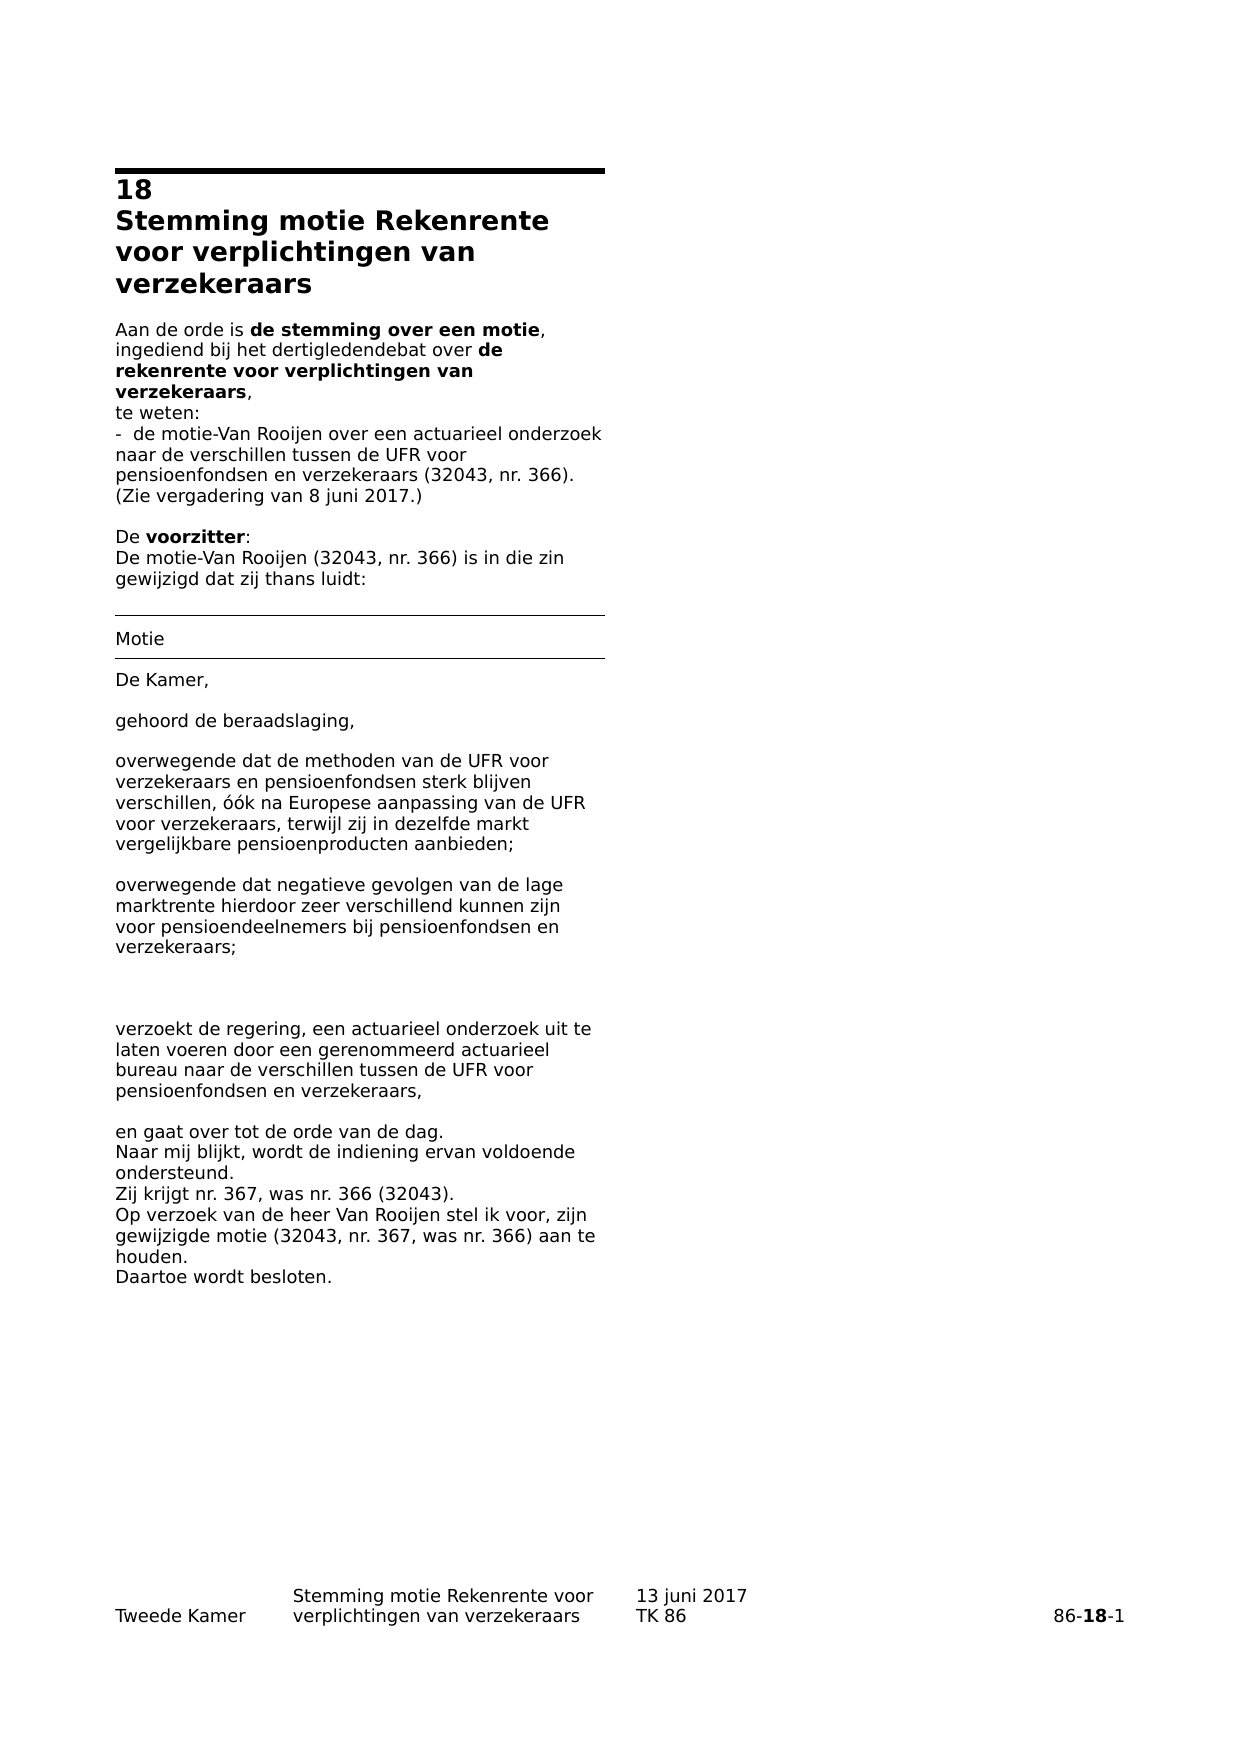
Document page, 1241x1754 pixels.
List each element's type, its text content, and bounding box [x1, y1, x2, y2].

text gehoord de beraadslaging, [115, 711, 605, 731]
text Op verzoek van de heer Van Rooijen stel ik voor, zijn gewijzigde motie (32043, nr. 367, was nr. 366) aan te houden. [115, 1205, 605, 1267]
text Motie [115, 629, 605, 650]
text (Zie vergadering van 8 juni 2017.) [115, 486, 605, 507]
title 18 Stemming motie Rekenrente voor verplichtingen van verzekeraars [115, 174, 605, 299]
text Aan de orde is de stemming over een motie, ingediend bij het dertigledendebat over de rekenrente voor verplichtingen van verzekeraars, [115, 319, 605, 403]
text De Kamer, [115, 670, 605, 691]
text Naar mij blijkt, wordt de indiening ervan voldoende ondersteund. [115, 1142, 605, 1184]
text en gaat over tot de orde van de dag. [115, 1122, 605, 1142]
text te weten: [115, 403, 605, 423]
text Zij krijgt nr. 367, was nr. 366 (32043). [115, 1184, 605, 1205]
list de motie-Van Rooijen over een actuarieel onderzoek naar de verschillen tussen de UFR voor pensioenfondsen en verzekeraars (32043, nr. 366). [115, 423, 605, 486]
text De voorzitter: [115, 527, 605, 548]
text overwegende dat de methoden van de UFR voor verzekeraars en pensioenfondsen sterk blijven verschillen, óók na Europese aanpassing van de UFR voor verzekeraars, terwijl zij in dezelfde markt vergelijkbare pensioenproducten aanbieden; [115, 751, 605, 855]
text verzoekt de regering, een actuarieel onderzoek uit te laten voeren door een gerenommeerd actuarieel bureau naar de verschillen tussen de UFR voor pensioenfondsen en verzekeraars, [115, 1019, 605, 1102]
text overwegende dat negatieve gevolgen van de lage marktrente hierdoor zeer verschillend kunnen zijn voor pensioendeelnemers bij pensioenfondsen en verzekeraars; [115, 875, 605, 958]
text Daartoe wordt besloten. [115, 1267, 605, 1288]
text De motie-Van Rooijen (32043, nr. 366) is in die zin gewijzigd dat zij thans luidt: [115, 548, 605, 589]
